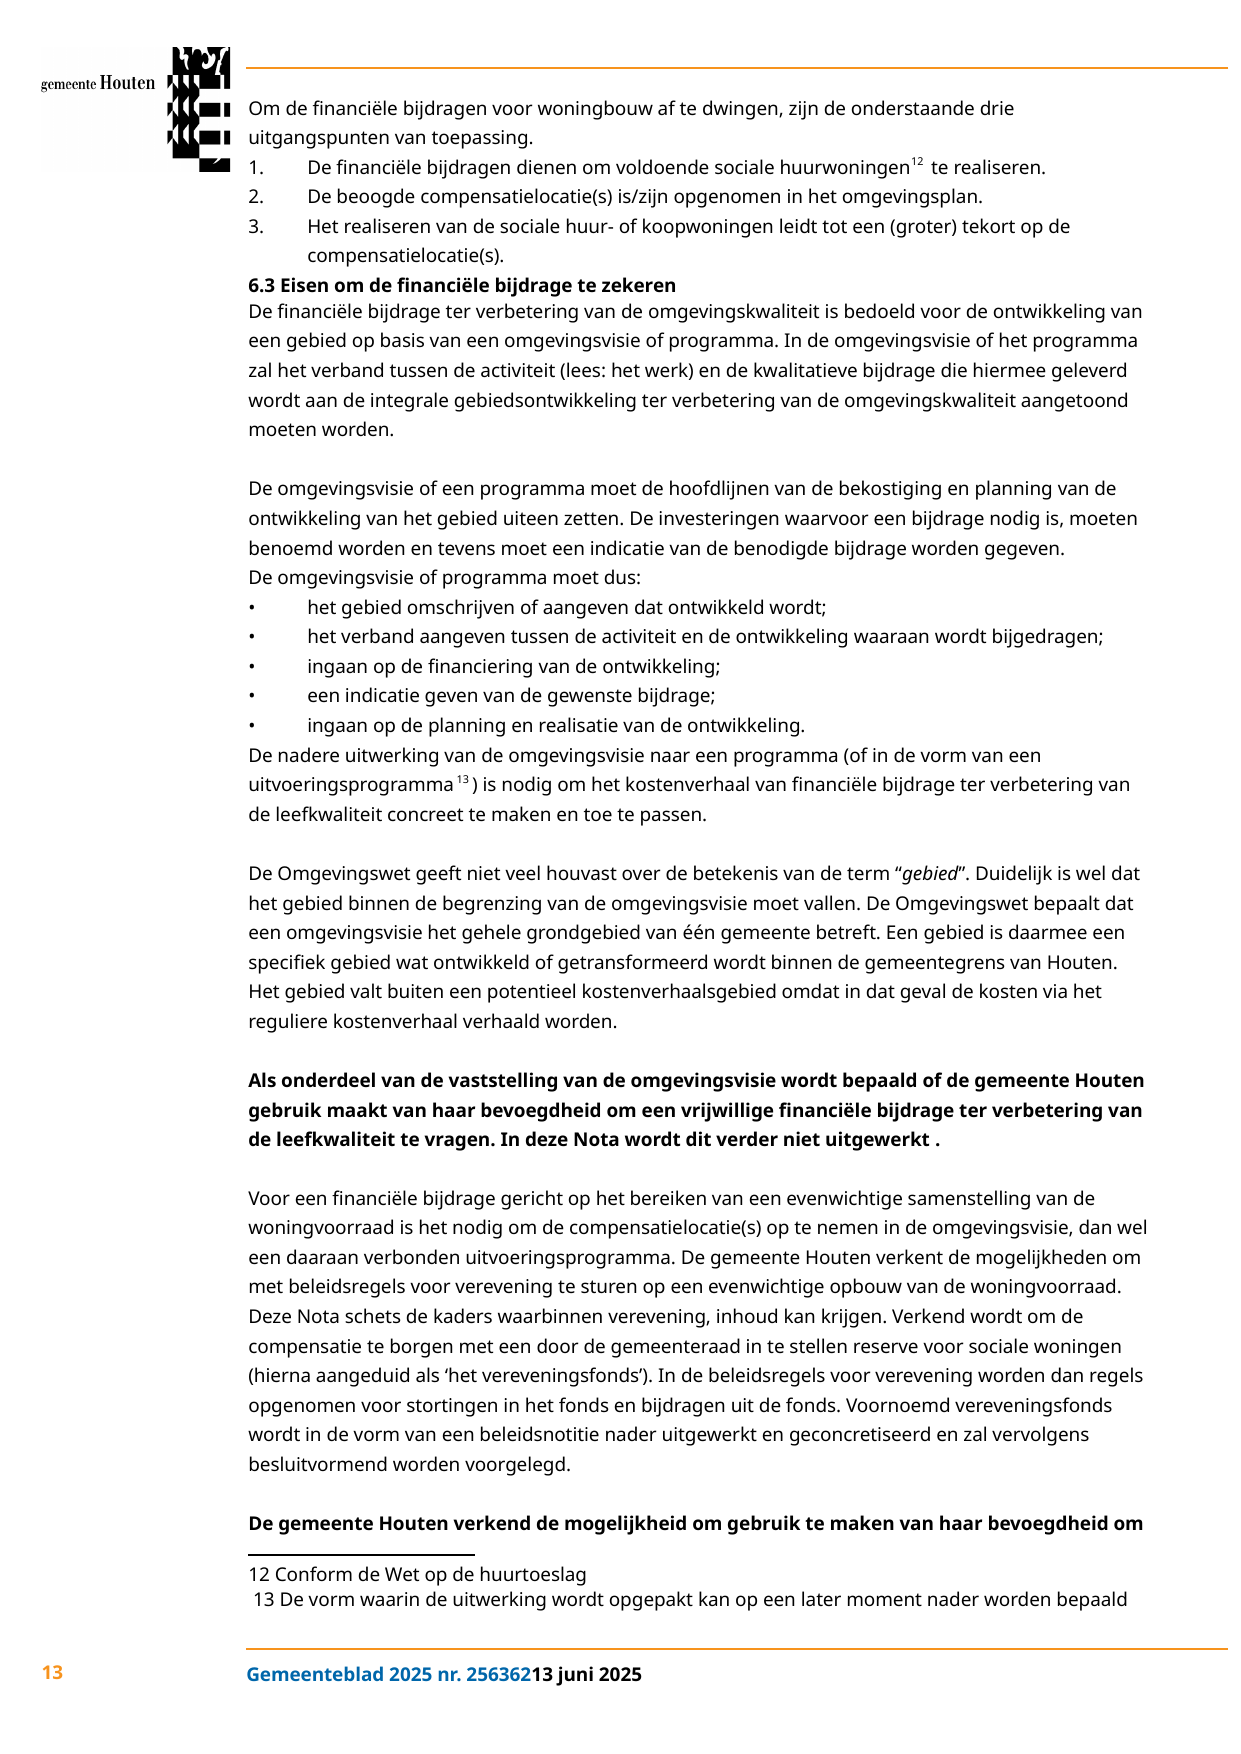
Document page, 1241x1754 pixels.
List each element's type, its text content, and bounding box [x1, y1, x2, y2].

table_header Als onderdeel van de vaststelling van de omgevingsvisie wordt bepaald of de gemeente Houten gebruik maakt van haar bevoegdheid om een vrijwillige financiële bijdrage ter verbetering van de leefkwaliteit te vragen. In deze Nota wordt dit verder niet uitgewerkt . [248, 1067, 1152, 1152]
list ingaan op de planning en realisatie van de ontwikkeling. [248, 712, 1152, 738]
text Voor een financiële bijdrage gericht op het bereiken van een evenwichtige samenstelling van de woningvoorraad is het nodig om de compensatielocatie(s) op te nemen in de omgevingsvisie, dan wel een daaraan verbonden uitvoeringsprogramma. De gemeente Houten verkent de mogelijkheden om met beleidsregels voor verevening te sturen op een evenwichtige opbouw van de woningvoorraad. Deze Nota schets de kaders waarbinnen verevening, inhoud kan krijgen. Verkend wordt om de compensatie te borgen met een door de gemeenteraad in te stellen reserve voor sociale woningen (hierna aangeduid als ‘het vereveningsfonds’). In de beleidsregels voor verevening worden dan regels opgenomen voor stortingen in het fonds en bijdragen uit de fonds. Voornoemd vereveningsfonds wordt in de vorm van een beleidsnotitie nader uitgewerkt en geconcretiseerd en zal vervolgens besluitvormend worden voorgelegd. [248, 1185, 1152, 1477]
list het verband aangeven tussen de activiteit en de ontwikkeling waaraan wordt bijgedragen; [248, 623, 1152, 649]
list een indicatie geven van de gewenste bijdrage; [248, 683, 1152, 708]
list ingaan op de financiering van de ontwikkeling; [248, 653, 1152, 679]
text De nadere uitwerking van de omgevingsvisie naar een programma (of in de vorm van een uitvoeringsprogramma) is nodig om het kostenverhaal van financiële bijdrage ter verbetering van de leefkwaliteit concreet te maken en toe te passen. [248, 742, 1152, 827]
list Conform de Wet op de huurtoeslag [248, 1561, 1152, 1586]
text De financiële bijdrage ter verbetering van de omgevingskwaliteit is bedoeld voor de ontwikkeling van een gebied op basis van een omgevingsvisie of programma. In de omgevingsvisie of het programma zal het verband tussen de activiteit (lees: het werk) en de kwalitatieve bijdrage die hiermee geleverd wordt aan de integrale gebiedsontwikkeling ter verbetering van de omgevingskwaliteit aangetoond moeten worden. [248, 298, 1152, 442]
text De vorm waarin de uitwerking wordt opgepakt kan op een later moment nader worden bepaald [248, 1586, 1152, 1612]
list De beoogde compensatielocatie(s) is/zijn opgenomen in het omgevingsplan. [248, 183, 1152, 209]
table_header De gemeente Houten verkend de mogelijkheid om gebruik te maken van haar bevoegdheid om [248, 1511, 1152, 1536]
list Het realiseren van de sociale huur- of koopwoningen leidt tot een (groter) tekort op de compensatielocatie(s). [248, 213, 1152, 268]
text 6.3 Eisen om de financiële bijdrage te zekeren [248, 272, 1152, 298]
text De Omgevingswet geeft niet veel houvast over de betekenis van de term “gebied”. Duidelijk is wel dat het gebied binnen de begrenzing van de omgevingsvisie moet vallen. De Omgevingswet bepaalt dat een omgevingsvisie het gehele grondgebied van één gemeente betreft. Een gebied is daarmee een specifiek gebied wat ontwikkeld of getransformeerd wordt binnen de gemeentegrens van Houten. Het gebied valt buiten een potentieel kostenverhaalsgebied omdat in dat geval de kosten via het reguliere kostenverhaal verhaald worden. [248, 860, 1152, 1034]
text De omgevingsvisie of programma moet dus: [248, 564, 1152, 590]
list het gebied omschrijven of aangeven dat ontwikkeld wordt; [248, 594, 1152, 619]
picture [41, 47, 231, 172]
text De omgevingsvisie of een programma moet de hoofdlijnen van de bekostiging en planning van de ontwikkeling van het gebied uiteen zetten. De investeringen waarvoor een bijdrage nodig is, moeten benoemd worden en tevens moet een indicatie van de benodigde bijdrage worden gegeven. [248, 476, 1152, 560]
list De financiële bijdragen dienen om voldoende sociale huurwoningen te realiseren. [248, 154, 1152, 180]
text Om de financiële bijdragen voor woningbouw af te dwingen, zijn de onderstaande drie uitgangspunten van toepassing. [248, 95, 1152, 150]
